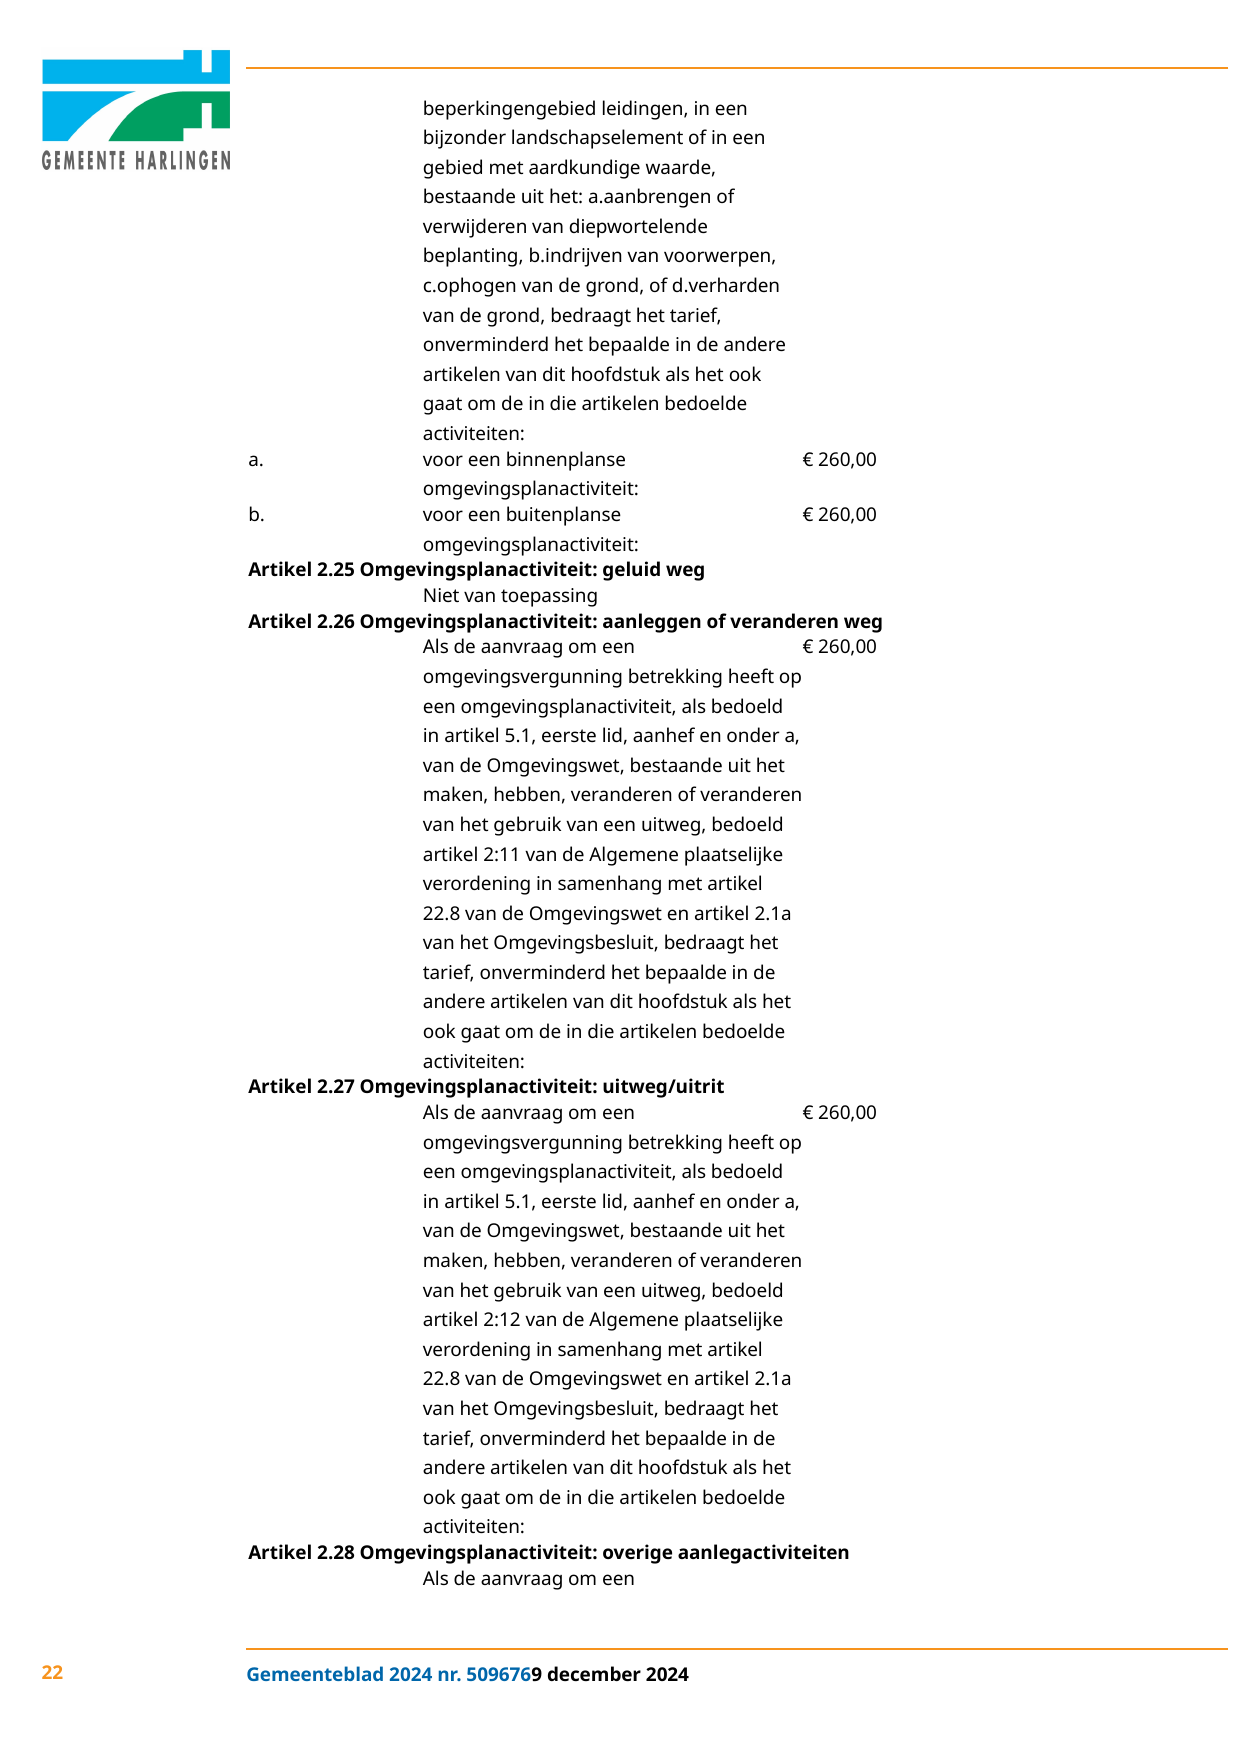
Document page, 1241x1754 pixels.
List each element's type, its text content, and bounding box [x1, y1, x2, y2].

table_cell Als de aanvraag om een [423, 1565, 802, 1591]
table_cell € 260,00 [802, 634, 977, 1074]
table_cell [248, 95, 423, 446]
table_cell [248, 634, 423, 1074]
table_cell [977, 582, 1152, 608]
table_cell € 260,00 [802, 501, 977, 557]
table_cell [977, 634, 1152, 1074]
table_cell [802, 1565, 977, 1591]
table_cell [977, 1099, 1152, 1539]
table_cell [977, 446, 1152, 501]
table_cell Artikel 2.28 Omgevingsplanactiviteit: overige aanlegactiviteiten [248, 1539, 977, 1565]
picture [41, 47, 231, 172]
table_cell Niet van toepassing [423, 582, 802, 608]
table_cell [977, 1565, 1152, 1591]
table_cell Als de aanvraag om een omgevingsvergunning betrekking heeft op een omgevingsplanactiviteit, als bedoeld in artikel 5.1, eerste lid, aanhef en onder a, van de Omgevingswet, bestaande uit het maken, hebben, veranderen of veranderen van het gebruik van een uitweg, bedoeld artikel 2:11 van de Algemene plaatselijke verordening in samenhang met artikel 22.8 van de Omgevingswet en artikel 2.1a van het Omgevingsbesluit, bedraagt het tarief, onverminderd het bepaalde in de andere artikelen van dit hoofdstuk als het ook gaat om de in die artikelen bedoelde activiteiten: [423, 634, 802, 1074]
table_cell Artikel 2.27 Omgevingsplanactiviteit: uitweg/uitrit [248, 1074, 977, 1099]
table_cell [977, 501, 1152, 557]
table_cell voor een binnenplanse omgevingsplanactiviteit: [423, 446, 802, 501]
table_cell [248, 582, 423, 608]
table_cell Als de aanvraag om een omgevingsvergunning betrekking heeft op een omgevingsplanactiviteit, als bedoeld in artikel 5.1, eerste lid, aanhef en onder a, van de Omgevingswet, bestaande uit het maken, hebben, veranderen of veranderen van het gebruik van een uitweg, bedoeld artikel 2:12 van de Algemene plaatselijke verordening in samenhang met artikel 22.8 van de Omgevingswet en artikel 2.1a van het Omgevingsbesluit, bedraagt het tarief, onverminderd het bepaalde in de andere artikelen van dit hoofdstuk als het ook gaat om de in die artikelen bedoelde activiteiten: [423, 1099, 802, 1539]
table_cell beperkingengebied leidingen, in een bijzonder landschapselement of in een gebied met aardkundige waarde, bestaande uit het: a.aanbrengen of verwijderen van diepwortelende beplanting, b.indrijven van voorwerpen, c.ophogen van de grond, of d.verharden van de grond, bedraagt het tarief, onverminderd het bepaalde in de andere artikelen van dit hoofdstuk als het ook gaat om de in die artikelen bedoelde activiteiten: [423, 95, 802, 446]
table_cell [802, 95, 977, 446]
table_cell [248, 1565, 423, 1591]
table_cell Artikel 2.26 Omgevingsplanactiviteit: aanleggen of veranderen weg [248, 608, 977, 634]
table_cell € 260,00 [802, 1099, 977, 1539]
table_cell [802, 582, 977, 608]
table_cell € 260,00 [802, 446, 977, 501]
table_cell a. [248, 446, 423, 501]
table_cell Artikel 2.25 Omgevingsplanactiviteit: geluid weg [248, 557, 977, 582]
table_cell [248, 1099, 423, 1539]
table_cell [977, 95, 1152, 446]
table_cell b. [248, 501, 423, 557]
table_cell voor een buitenplanse omgevingsplanactiviteit: [423, 501, 802, 557]
